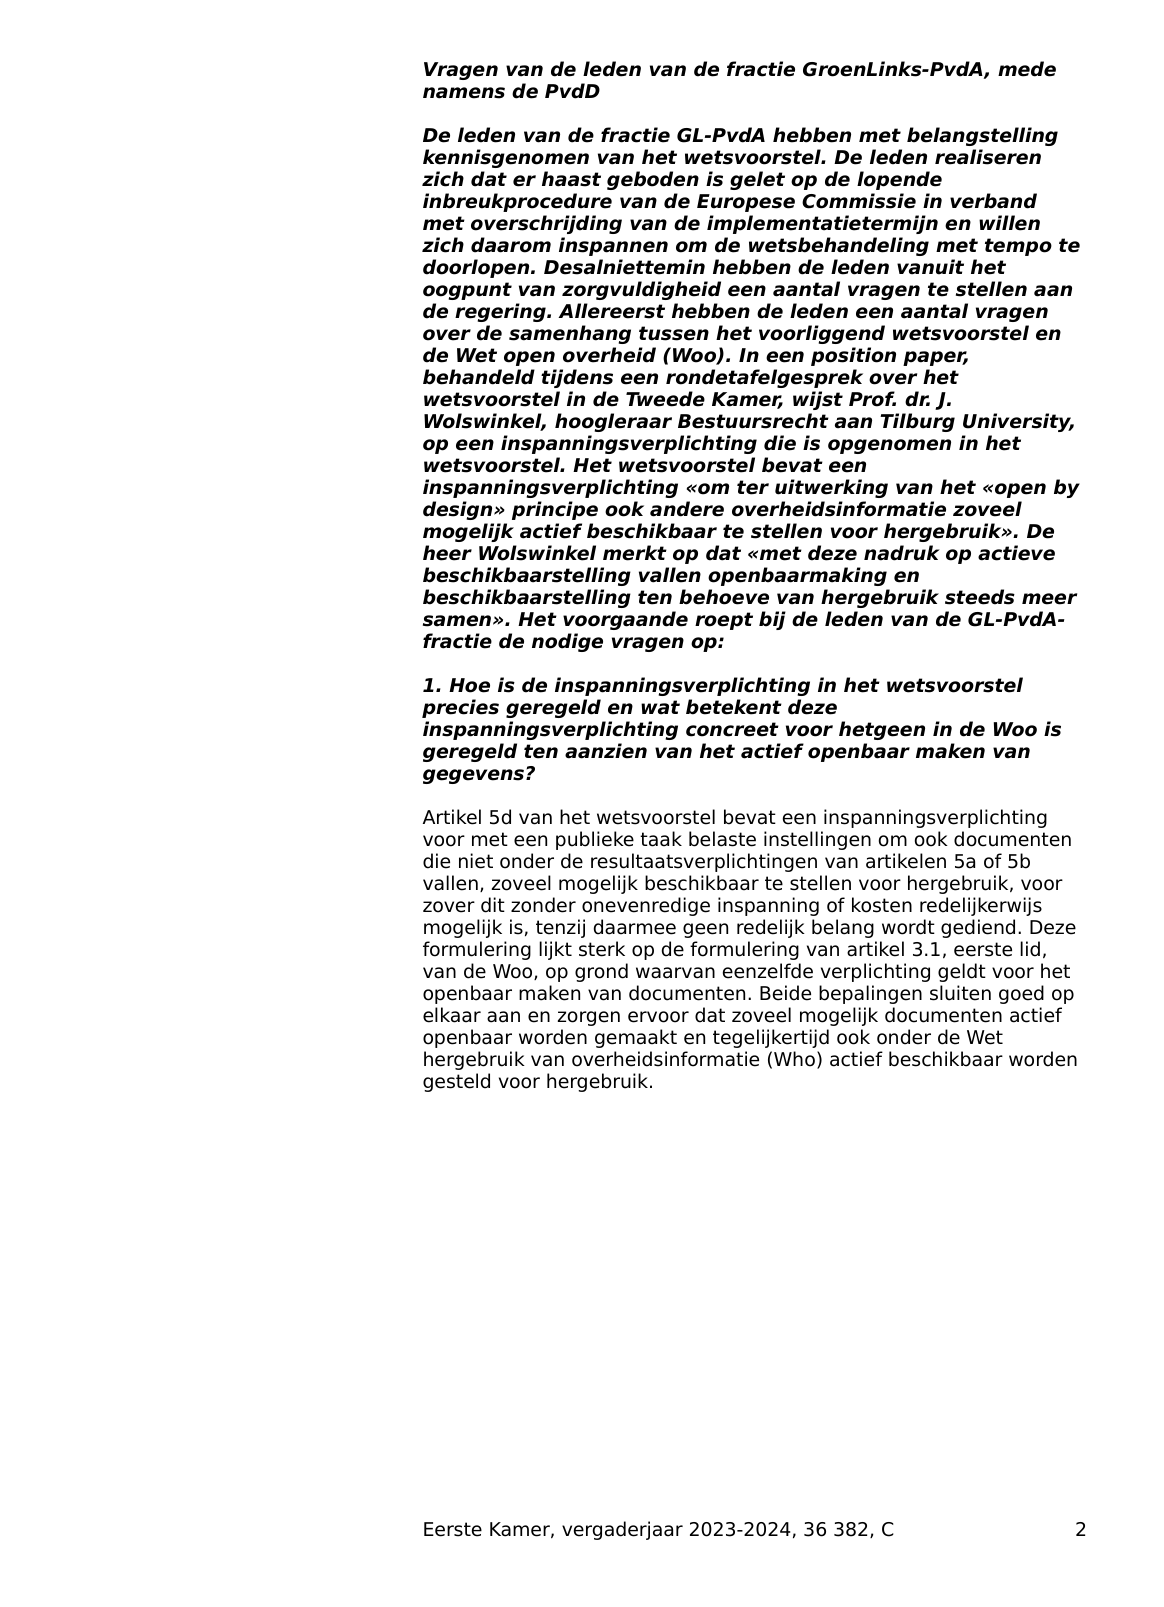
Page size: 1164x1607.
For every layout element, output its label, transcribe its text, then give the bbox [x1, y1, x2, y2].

text Artikel 5d van het wetsvoorstel bevat een inspanningsverplichting voor met een publieke taak belaste instellingen om ook documenten die niet onder de resultaatsverplichtingen van artikelen 5a of 5b vallen, zoveel mogelijk beschikbaar te stellen voor hergebruik, voor zover dit zonder onevenredige inspanning of kosten redelijkerwijs mogelijk is, tenzij daarmee geen redelijk belang wordt gediend. Deze formulering lijkt sterk op de formulering van artikel 3.1, eerste lid, van de Woo, op grond waarvan eenzelfde verplichting geldt voor het openbaar maken van documenten. Beide bepalingen sluiten goed op elkaar aan en zorgen ervoor dat zoveel mogelijk documenten actief openbaar worden gemaakt en tegelijkertijd ook onder de Wet hergebruik van overheidsinformatie (Who) actief beschikbaar worden gesteld voor hergebruik. [422, 807, 1087, 1093]
subtitle Vragen van de leden van de fractie GroenLinks-PvdA, mede namens de PvdD [422, 59, 1087, 103]
subtitle 1. Hoe is de inspanningsverplichting in het wetsvoorstel precies geregeld en wat betekent deze inspanningsverplichting concreet voor hetgeen in de Woo is geregeld ten aanzien van het actief openbaar maken van gegevens? [422, 675, 1087, 785]
subtitle De leden van de fractie GL-PvdA hebben met belangstelling kennisgenomen van het wetsvoorstel. De leden realiseren zich dat er haast geboden is gelet op de lopende inbreukprocedure van de Europese Commissie in verband met overschrijding van de implementatietermijn en willen zich daarom inspannen om de wetsbehandeling met tempo te doorlopen. Desalniettemin hebben de leden vanuit het oogpunt van zorgvuldigheid een aantal vragen te stellen aan de regering. Allereerst hebben de leden een aantal vragen over de samenhang tussen het voorliggend wetsvoorstel en de Wet open overheid (Woo). In een position paper, behandeld tijdens een rondetafelgesprek over het wetsvoorstel in de Tweede Kamer, wijst Prof. dr. J. Wolswinkel, hoogleraar Bestuursrecht aan Tilburg University, op een inspanningsverplichting die is opgenomen in het wetsvoorstel. Het wetsvoorstel bevat een inspanningsverplichting «om ter uitwerking van het «open by design» principe ook andere overheidsinformatie zoveel mogelijk actief beschikbaar te stellen voor hergebruik». De heer Wolswinkel merkt op dat «met deze nadruk op actieve beschikbaarstelling vallen openbaarmaking en beschikbaarstelling ten behoeve van hergebruik steeds meer samen». Het voorgaande roept bij de leden van de GL-PvdA-fractie de nodige vragen op: [422, 125, 1087, 653]
